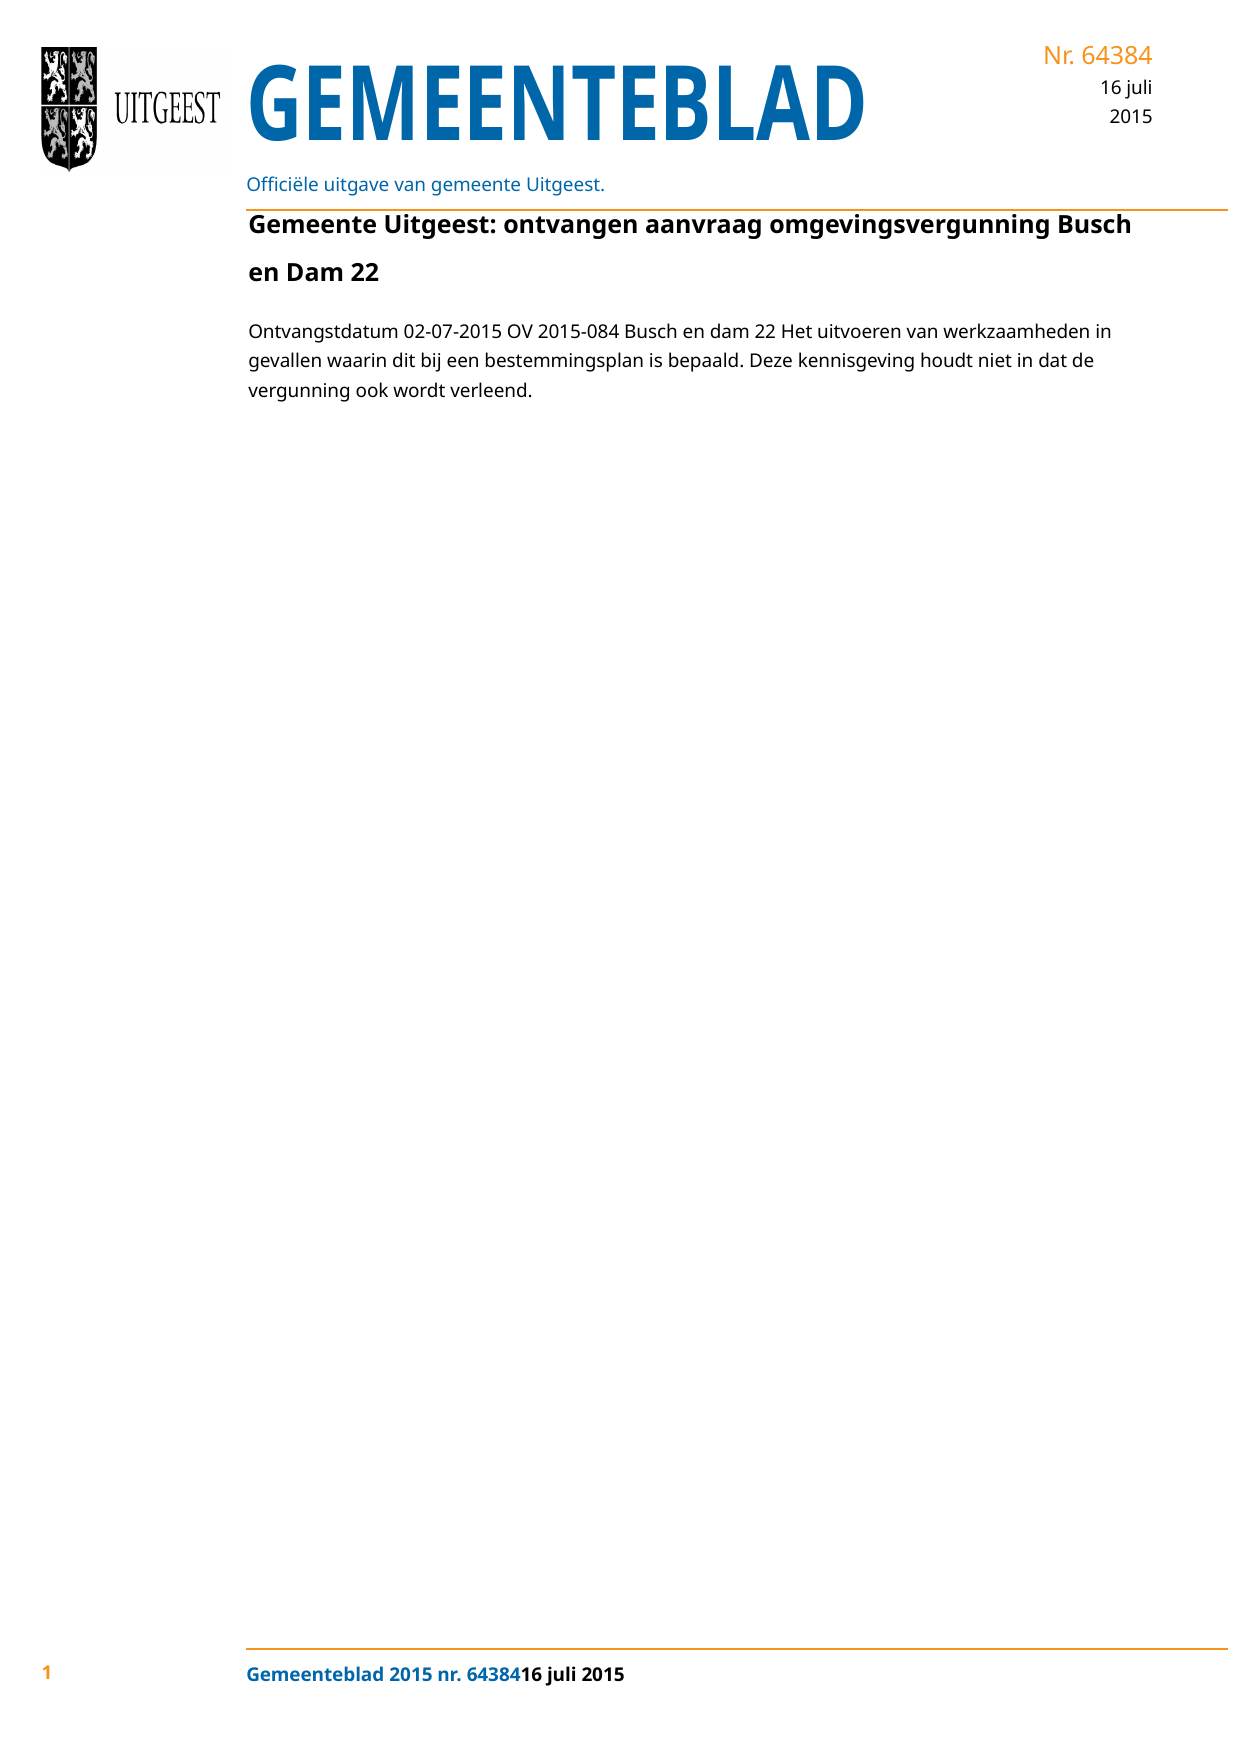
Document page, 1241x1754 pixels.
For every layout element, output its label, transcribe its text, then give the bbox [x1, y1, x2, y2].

picture [41, 47, 231, 172]
text Ontvangstdatum 02-07-2015 OV 2015-084 Busch en dam 22 Het uitvoeren van werkzaamheden in gevallen waarin dit bij een bestemmingsplan is bepaald. Deze kennisgeving houdt niet in dat de vergunning ook wordt verleend. [248, 318, 1152, 403]
text Gemeente Uitgeest: ontvangen aanvraag omgevingsvergunning Busch en Dam 22 [248, 211, 1152, 288]
